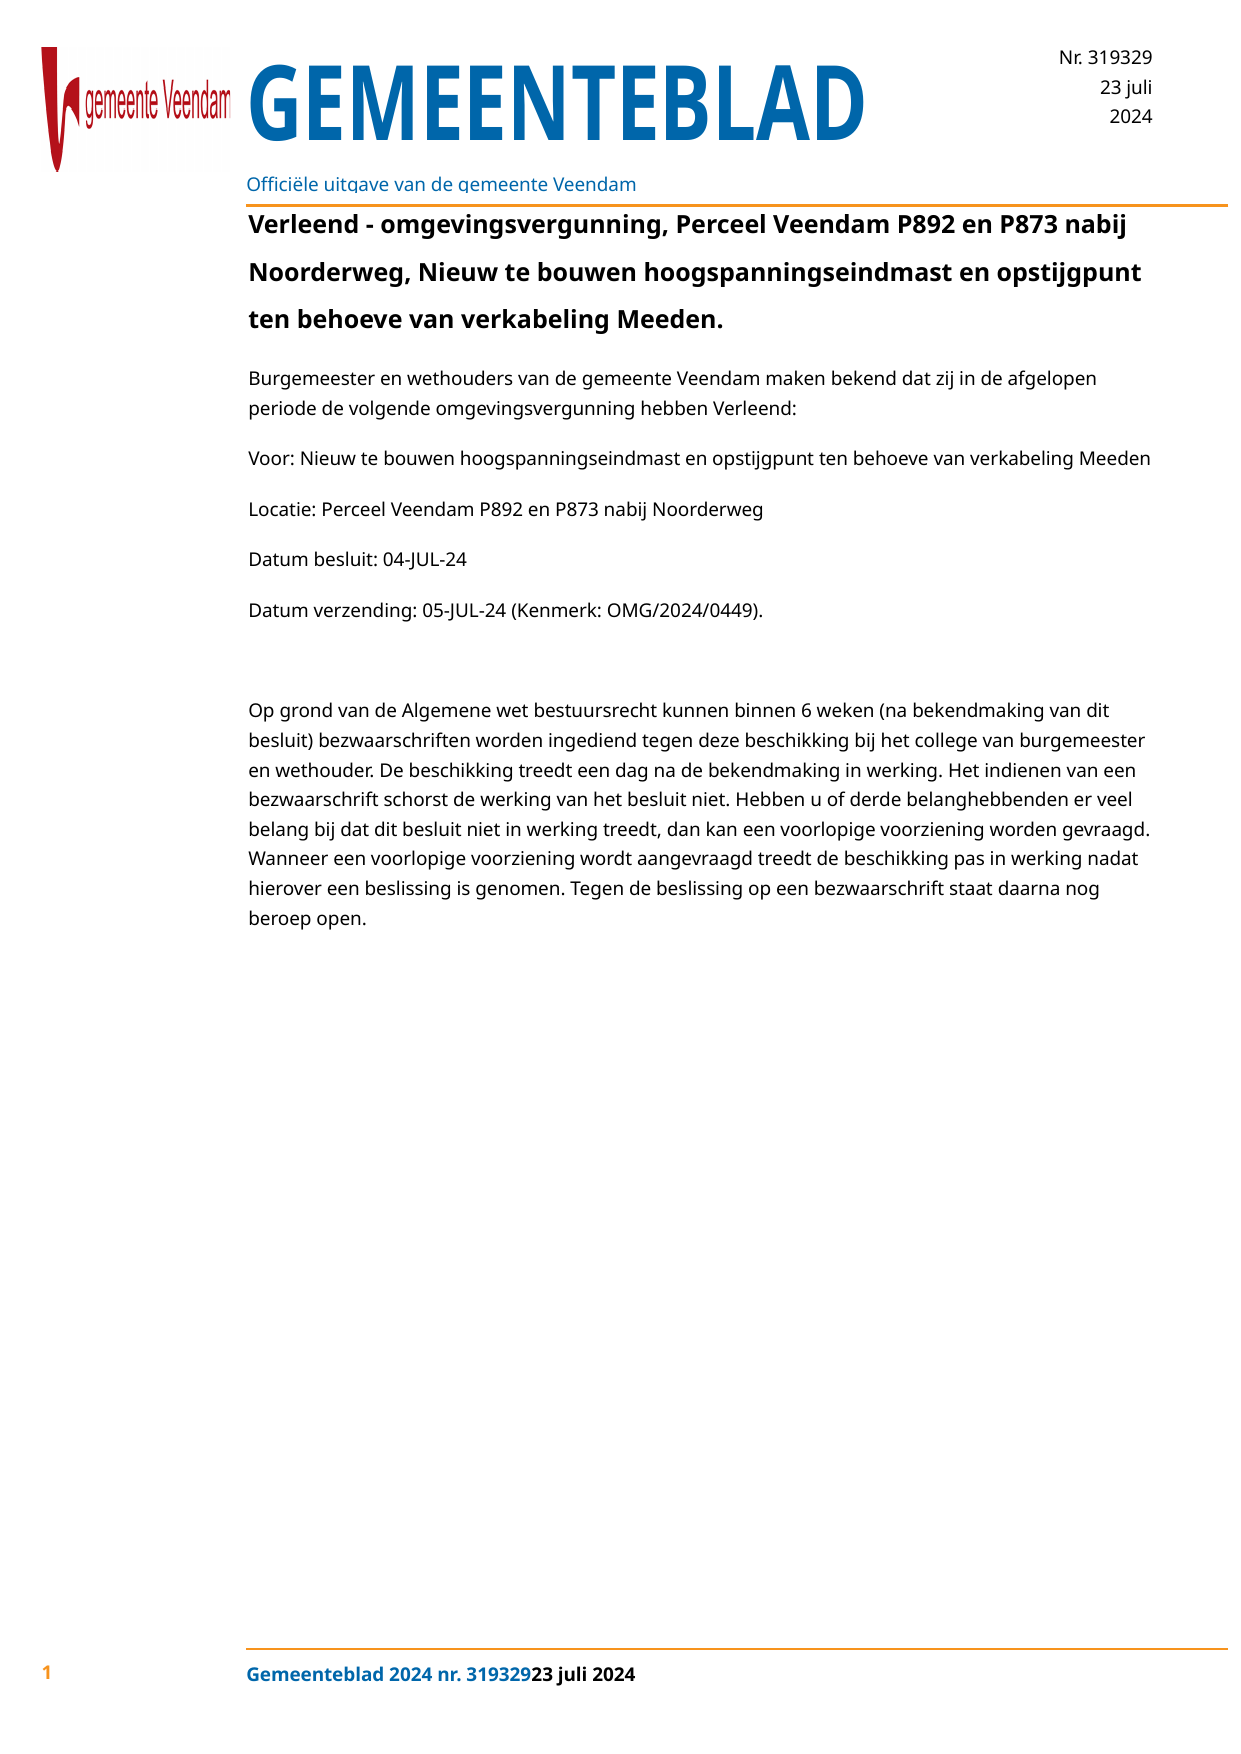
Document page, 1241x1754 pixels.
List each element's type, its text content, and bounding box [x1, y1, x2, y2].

text Voor: Nieuw te bouwen hoogspanningseindmast en opstijgpunt ten behoeve van verkabeling Meeden [248, 446, 1152, 471]
text Burgemeester en wethouders van de gemeente Veendam maken bekend dat zij in de afgelopen periode de volgende omgevingsvergunning hebben Verleend: [248, 366, 1152, 421]
text Verleend - omgevingsvergunning, Perceel Veendam P892 en P873 nabij Noorderweg, Nieuw te bouwen hoogspanningseindmast en opstijgpunt ten behoeve van verkabeling Meeden. [248, 207, 1152, 336]
text Datum verzending: 05-JUL-24 (Kenmerk: OMG/2024/0449). [248, 597, 1152, 622]
text Locatie: Perceel Veendam P892 en P873 nabij Noorderweg [248, 496, 1152, 522]
text Op grond van de Algemene wet bestuursrecht kunnen binnen 6 weken (na bekendmaking van dit besluit) bezwaarschriften worden ingediend tegen deze beschikking bij het college van burgemeester en wethouder. De beschikking treedt een dag na de bekendmaking in werking. Het indienen van een bezwaarschrift schorst de werking van het besluit niet. Hebben u of derde belanghebbenden er veel belang bij dat dit besluit niet in werking treedt, dan kan een voorlopige voorziening worden gevraagd. Wanneer een voorlopige voorziening wordt aangevraagd treedt de beschikking pas in werking nadat hierover een beslissing is genomen. Tegen de beslissing op een bezwaarschrift staat daarna nog beroep open. [248, 698, 1152, 930]
text Datum besluit: 04-JUL-24 [248, 546, 1152, 572]
picture [41, 47, 231, 172]
